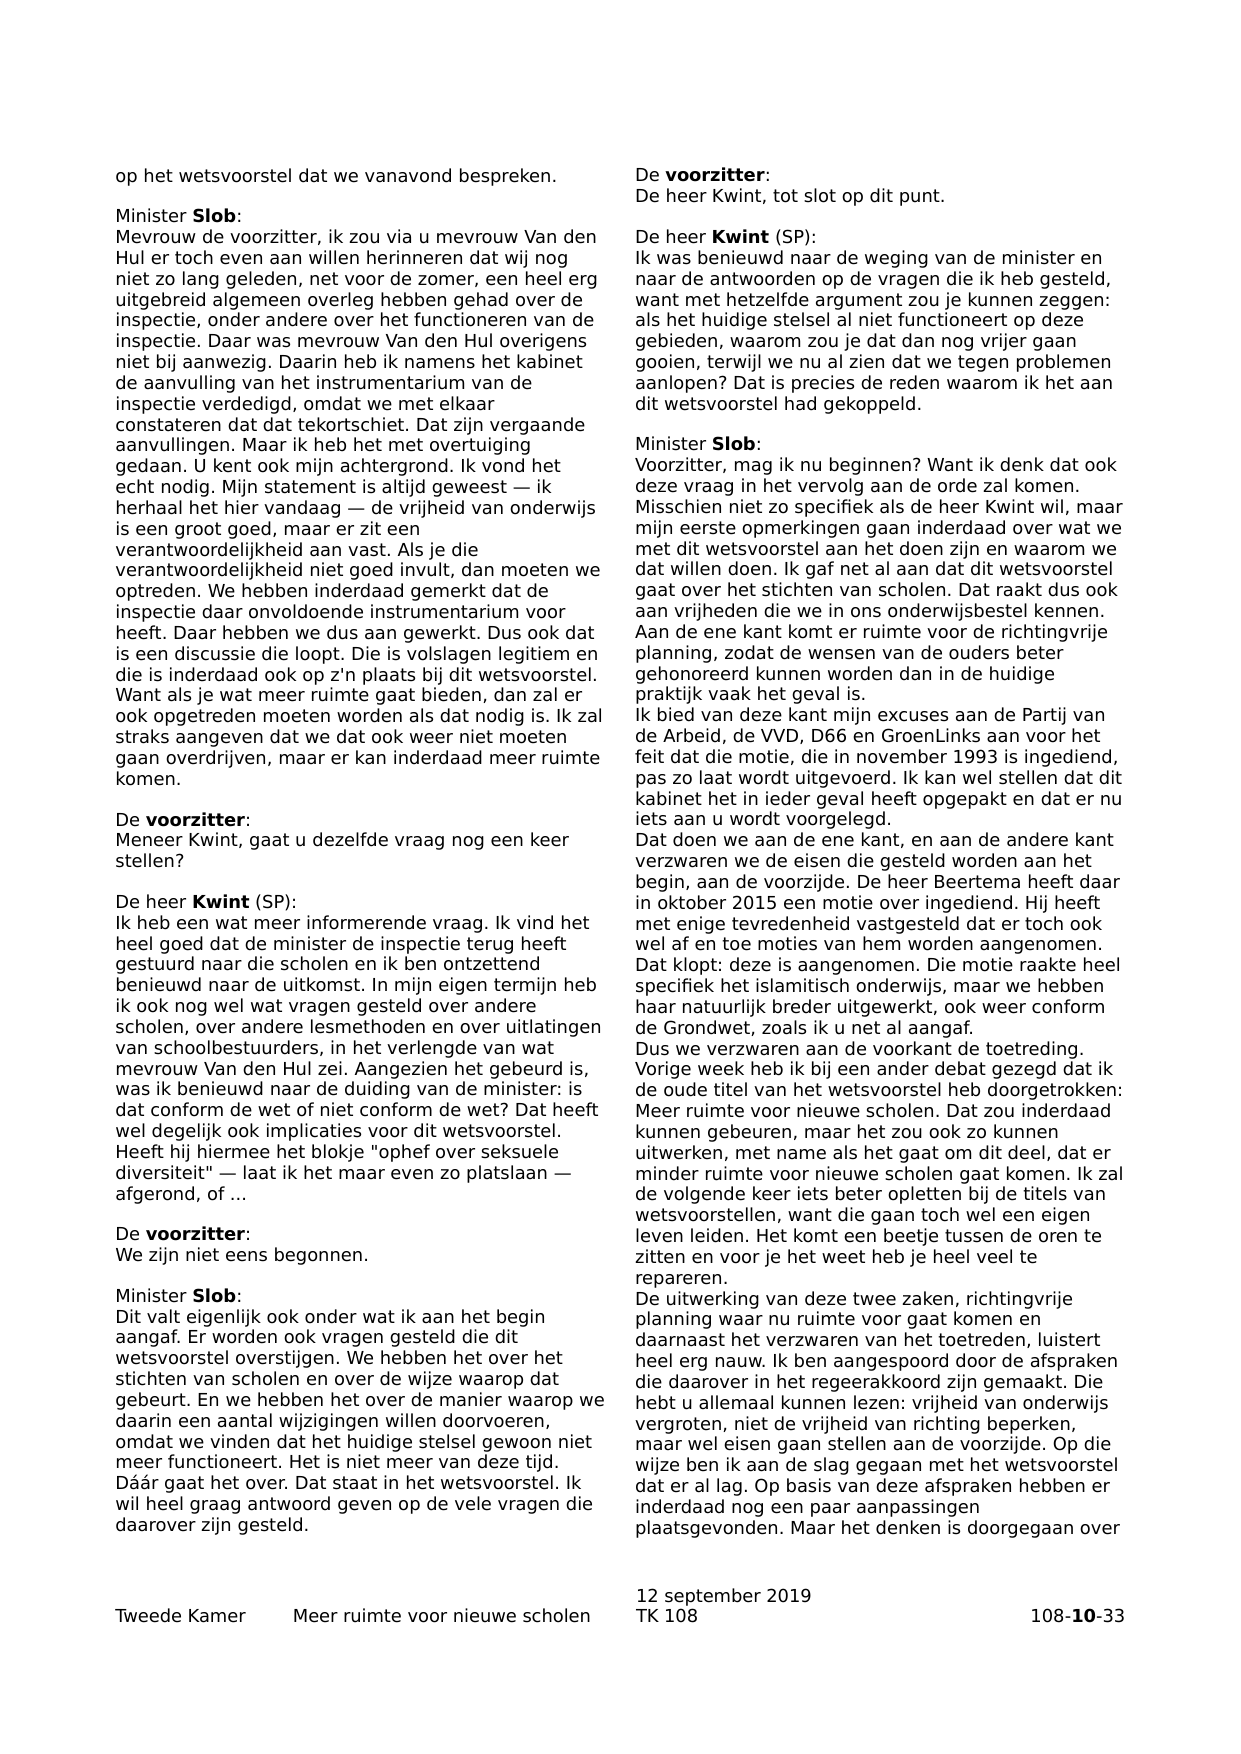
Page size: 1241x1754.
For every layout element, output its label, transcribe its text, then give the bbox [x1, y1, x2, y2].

text De uitwerking van deze twee zaken, richtingvrije planning waar nu ruimte voor gaat komen en daarnaast het verzwaren van het toetreden, luistert heel erg nauw. Ik ben aangespoord door de afspraken die daarover in het regeerakkoord zijn gemaakt. Die hebt u allemaal kunnen lezen: vrijheid van onderwijs vergroten, niet de vrijheid van richting beperken, maar wel eisen gaan stellen aan de voorzijde. Op die wijze ben ik aan de slag gegaan met het wetsvoorstel dat er al lag. Op basis van deze afspraken hebben er inderdaad nog een paar aanpassingen plaatsgevonden. Maar het denken is doorgegaan over [635, 1288, 1125, 1538]
text Dus we verzwaren aan de voorkant de toetreding. Vorige week heb ik bij een ander debat gezegd dat ik de oude titel van het wetsvoorstel heb doorgetrokken: Meer ruimte voor nieuwe scholen. Dat zou inderdaad kunnen gebeuren, maar het zou ook zo kunnen uitwerken, met name als het gaat om dit deel, dat er minder ruimte voor nieuwe scholen gaat komen. Ik zal de volgende keer iets beter opletten bij de titels van wetsvoorstellen, want die gaan toch wel een eigen leven leiden. Het komt een beetje tussen de oren te zitten en voor je het weet heb je heel veel te repareren. [635, 1038, 1125, 1288]
text We zijn niet eens begonnen. [115, 1245, 605, 1266]
text Meneer Kwint, gaat u dezelfde vraag nog een keer stellen? [115, 830, 605, 872]
text Ik bied van deze kant mijn excuses aan de Partij van de Arbeid, de VVD, D66 en GroenLinks aan voor het feit dat die motie, die in november 1993 is ingediend, pas zo laat wordt uitgevoerd. Ik kan wel stellen dat dit kabinet het in ieder geval heeft opgepakt en dat er nu iets aan u wordt voorgelegd. [635, 705, 1125, 830]
text op het wetsvoorstel dat we vanavond bespreken. [115, 165, 605, 186]
text Ik was benieuwd naar de weging van de minister en naar de antwoorden op de vragen die ik heb gesteld, want met hetzelfde argument zou je kunnen zeggen: als het huidige stelsel al niet functioneert op deze gebieden, waarom zou je dat dan nog vrijer gaan gooien, terwijl we nu al zien dat we tegen problemen aanlopen? Dat is precies de reden waarom ik het aan dit wetsvoorstel had gekoppeld. [635, 248, 1125, 414]
text De heer Kwint, tot slot op dit punt. [635, 186, 1125, 207]
text De voorzitter: [115, 1224, 605, 1245]
text Minister Slob: [115, 206, 605, 227]
text Minister Slob: [115, 1286, 605, 1306]
text De heer Kwint (SP): [635, 227, 1125, 248]
text Minister Slob: [635, 434, 1125, 455]
text Voorzitter, mag ik nu beginnen? Want ik denk dat ook deze vraag in het vervolg aan de orde zal komen. Misschien niet zo specifiek als de heer Kwint wil, maar mijn eerste opmerkingen gaan inderdaad over wat we met dit wetsvoorstel aan het doen zijn en waarom we dat willen doen. Ik gaf net al aan dat dit wetsvoorstel gaat over het stichten van scholen. Dat raakt dus ook aan vrijheden die we in ons onderwijsbestel kennen. Aan de ene kant komt er ruimte voor de richtingvrije planning, zodat de wensen van de ouders beter gehonoreerd kunnen worden dan in de huidige praktijk vaak het geval is. [635, 455, 1125, 705]
text De heer Kwint (SP): [115, 892, 605, 912]
text Dat doen we aan de ene kant, en aan de andere kant verzwaren we de eisen die gesteld worden aan het begin, aan de voorzijde. De heer Beertema heeft daar in oktober 2015 een motie over ingediend. Hij heeft met enige tevredenheid vastgesteld dat er toch ook wel af en toe moties van hem worden aangenomen. Dat klopt: deze is aangenomen. Die motie raakte heel specifiek het islamitisch onderwijs, maar we hebben haar natuurlijk breder uitgewerkt, ook weer conform de Grondwet, zoals ik u net al aangaf. [635, 830, 1125, 1038]
text De voorzitter: [635, 165, 1125, 186]
text De voorzitter: [115, 809, 605, 830]
text Dit valt eigenlijk ook onder wat ik aan het begin aangaf. Er worden ook vragen gesteld die dit wetsvoorstel overstijgen. We hebben het over het stichten van scholen en over de wijze waarop dat gebeurt. En we hebben het over de manier waarop we daarin een aantal wijzigingen willen doorvoeren, omdat we vinden dat het huidige stelsel gewoon niet meer functioneert. Het is niet meer van deze tijd. Dáár gaat het over. Dat staat in het wetsvoorstel. Ik wil heel graag antwoord geven op de vele vragen die daarover zijn gesteld. [115, 1306, 605, 1536]
text Mevrouw de voorzitter, ik zou via u mevrouw Van den Hul er toch even aan willen herinneren dat wij nog niet zo lang geleden, net voor de zomer, een heel erg uitgebreid algemeen overleg hebben gehad over de inspectie, onder andere over het functioneren van de inspectie. Daar was mevrouw Van den Hul overigens niet bij aanwezig. Daarin heb ik namens het kabinet de aanvulling van het instrumentarium van de inspectie verdedigd, omdat we met elkaar constateren dat dat tekortschiet. Dat zijn vergaande aanvullingen. Maar ik heb het met overtuiging gedaan. U kent ook mijn achtergrond. Ik vond het echt nodig. Mijn statement is altijd geweest — ik herhaal het hier vandaag — de vrijheid van onderwijs is een groot goed, maar er zit een verantwoordelijkheid aan vast. Als je die verantwoordelijkheid niet goed invult, dan moeten we optreden. We hebben inderdaad gemerkt dat de inspectie daar onvoldoende instrumentarium voor heeft. Daar hebben we dus aan gewerkt. Dus ook dat is een discussie die loopt. Die is volslagen legitiem en die is inderdaad ook op z'n plaats bij dit wetsvoorstel. Want als je wat meer ruimte gaat bieden, dan zal er ook opgetreden moeten worden als dat nodig is. Ik zal straks aangeven dat we dat ook weer niet moeten gaan overdrijven, maar er kan inderdaad meer ruimte komen. [115, 227, 605, 789]
text Ik heb een wat meer informerende vraag. Ik vind het heel goed dat de minister de inspectie terug heeft gestuurd naar die scholen en ik ben ontzettend benieuwd naar de uitkomst. In mijn eigen termijn heb ik ook nog wel wat vragen gesteld over andere scholen, over andere lesmethoden en over uitlatingen van schoolbestuurders, in het verlengde van wat mevrouw Van den Hul zei. Aangezien het gebeurd is, was ik benieuwd naar de duiding van de minister: is dat conform de wet of niet conform de wet? Dat heeft wel degelijk ook implicaties voor dit wetsvoorstel. Heeft hij hiermee het blokje "ophef over seksuele diversiteit" — laat ik het maar even zo platslaan — afgerond, of ... [115, 912, 605, 1204]
